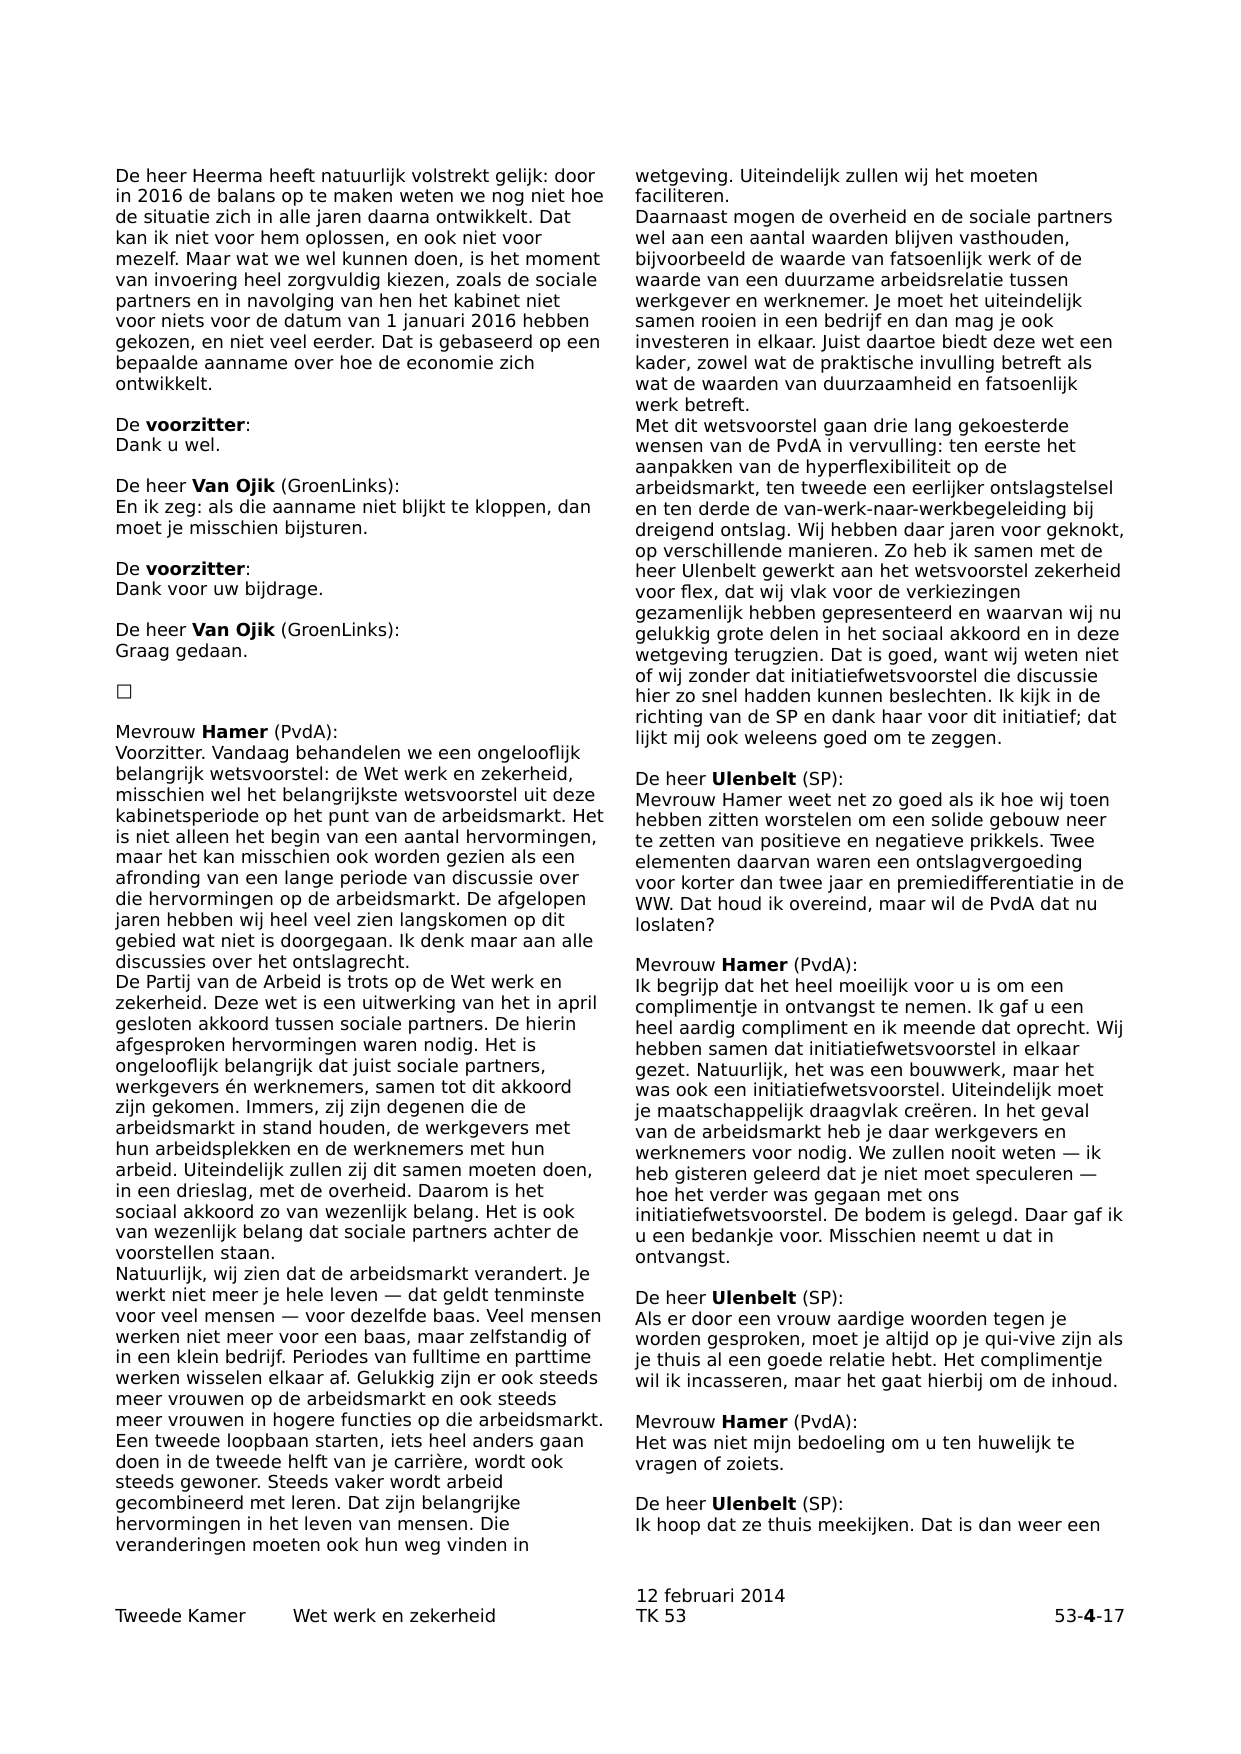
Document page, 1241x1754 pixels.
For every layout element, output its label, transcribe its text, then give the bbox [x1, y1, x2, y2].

text De heer Heerma heeft natuurlijk volstrekt gelijk: door in 2016 de balans op te maken weten we nog niet hoe de situatie zich in alle jaren daarna ontwikkelt. Dat kan ik niet voor hem oplossen, en ook niet voor mezelf. Maar wat we wel kunnen doen, is het moment van invoering heel zorgvuldig kiezen, zoals de sociale partners en in navolging van hen het kabinet niet voor niets voor de datum van 1 januari 2016 hebben gekozen, en niet veel eerder. Dat is gebaseerd op een bepaalde aanname over hoe de economie zich ontwikkelt. [115, 165, 605, 394]
text Voorzitter. Vandaag behandelen we een ongelooflijk belangrijk wetsvoorstel: de Wet werk en zekerheid, misschien wel het belangrijkste wetsvoorstel uit deze kabinetsperiode op het punt van de arbeidsmarkt. Het is niet alleen het begin van een aantal hervormingen, maar het kan misschien ook worden gezien als een afronding van een lange periode van discussie over die hervormingen op de arbeidsmarkt. De afgelopen jaren hebben wij heel veel zien langskomen op dit gebied wat niet is doorgegaan. Ik denk maar aan alle discussies over het ontslagrecht. [115, 743, 605, 972]
text De voorzitter: [115, 558, 605, 579]
text De heer Van Ojik (GroenLinks): [115, 620, 605, 641]
text De heer Ulenbelt (SP): [635, 1494, 1125, 1515]
text wetgeving. Uiteindelijk zullen wij het moeten faciliteren. [635, 165, 1125, 207]
text Ik begrijp dat het heel moeilijk voor u is om een complimentje in ontvangst te nemen. Ik gaf u een heel aardig compliment en ik meende dat oprecht. Wij hebben samen dat initiatiefwetsvoorstel in elkaar gezet. Natuurlijk, het was een bouwwerk, maar het was ook een initiatiefwetsvoorstel. Uiteindelijk moet je maatschappelijk draagvlak creëren. In het geval van de arbeidsmarkt heb je daar werkgevers en werknemers voor nodig. We zullen nooit weten — ik heb gisteren geleerd dat je niet moet speculeren — hoe het verder was gegaan met ons initiatiefwetsvoorstel. De bodem is gelegd. Daar gaf ik u een bedankje voor. Misschien neemt u dat in ontvangst. [635, 976, 1125, 1268]
text ⬜ [115, 682, 605, 702]
text Als er door een vrouw aardige woorden tegen je worden gesproken, moet je altijd op je qui-vive zijn als je thuis al een goede relatie hebt. Het complimentje wil ik incasseren, maar het gaat hierbij om de inhoud. [635, 1308, 1125, 1392]
text En ik zeg: als die aanname niet blijkt te kloppen, dan moet je misschien bijsturen. [115, 497, 605, 538]
text Mevrouw Hamer (PvdA): [115, 722, 605, 743]
text Mevrouw Hamer (PvdA): [635, 1412, 1125, 1432]
text Mevrouw Hamer weet net zo goed als ik hoe wij toen hebben zitten worstelen om een solide gebouw neer te zetten van positieve en negatieve prikkels. Twee elementen daarvan waren een ontslagvergoeding voor korter dan twee jaar en premiedifferentiatie in de WW. Dat houd ik overeind, maar wil de PvdA dat nu loslaten? [635, 789, 1125, 935]
text Met dit wetsvoorstel gaan drie lang gekoesterde wensen van de PvdA in vervulling: ten eerste het aanpakken van de hyperflexibiliteit op de arbeidsmarkt, ten tweede een eerlijker ontslagstelsel en ten derde de van-werk-naar-werkbegeleiding bij dreigend ontslag. Wij hebben daar jaren voor geknokt, op verschillende manieren. Zo heb ik samen met de heer Ulenbelt gewerkt aan het wetsvoorstel zekerheid voor flex, dat wij vlak voor de verkiezingen gezamenlijk hebben gepresenteerd en waarvan wij nu gelukkig grote delen in het sociaal akkoord en in deze wetgeving terugzien. Dat is goed, want wij weten niet of wij zonder dat initiatiefwetsvoorstel die discussie hier zo snel hadden kunnen beslechten. Ik kijk in de richting van de SP en dank haar voor dit initiatief; dat lijkt mij ook weleens goed om te zeggen. [635, 415, 1125, 749]
text De heer Ulenbelt (SP): [635, 769, 1125, 789]
text De Partij van de Arbeid is trots op de Wet werk en zekerheid. Deze wet is een uitwerking van het in april gesloten akkoord tussen sociale partners. De hierin afgesproken hervormingen waren nodig. Het is ongelooflijk belangrijk dat juist sociale partners, werkgevers én werknemers, samen tot dit akkoord zijn gekomen. Immers, zij zijn degenen die de arbeidsmarkt in stand houden, de werkgevers met hun arbeidsplekken en de werknemers met hun arbeid. Uiteindelijk zullen zij dit samen moeten doen, in een drieslag, met de overheid. Daarom is het sociaal akkoord zo van wezenlijk belang. Het is ook van wezenlijk belang dat sociale partners achter de voorstellen staan. [115, 972, 605, 1264]
text Ik hoop dat ze thuis meekijken. Dat is dan weer een [635, 1515, 1125, 1536]
text Dank voor uw bijdrage. [115, 579, 605, 600]
text De heer Van Ojik (GroenLinks): [115, 476, 605, 497]
text Daarnaast mogen de overheid en de sociale partners wel aan een aantal waarden blijven vasthouden, bijvoorbeeld de waarde van fatsoenlijk werk of de waarde van een duurzame arbeidsrelatie tussen werkgever en werknemer. Je moet het uiteindelijk samen rooien in een bedrijf en dan mag je ook investeren in elkaar. Juist daartoe biedt deze wet een kader, zowel wat de praktische invulling betreft als wat de waarden van duurzaamheid en fatsoenlijk werk betreft. [635, 207, 1125, 415]
text Mevrouw Hamer (PvdA): [635, 955, 1125, 976]
text Dank u wel. [115, 435, 605, 456]
text De heer Ulenbelt (SP): [635, 1288, 1125, 1308]
text Natuurlijk, wij zien dat de arbeidsmarkt verandert. Je werkt niet meer je hele leven — dat geldt tenminste voor veel mensen — voor dezelfde baas. Veel mensen werken niet meer voor een baas, maar zelfstandig of in een klein bedrijf. Periodes van fulltime en parttime werken wisselen elkaar af. Gelukkig zijn er ook steeds meer vrouwen op de arbeidsmarkt en ook steeds meer vrouwen in hogere functies op die arbeidsmarkt. Een tweede loopbaan starten, iets heel anders gaan doen in de tweede helft van je carrière, wordt ook steeds gewoner. Steeds vaker wordt arbeid gecombineerd met leren. Dat zijn belangrijke hervormingen in het leven van mensen. Die veranderingen moeten ook hun weg vinden in [115, 1264, 605, 1556]
text Het was niet mijn bedoeling om u ten huwelijk te vragen of zoiets. [635, 1432, 1125, 1474]
text Graag gedaan. [115, 641, 605, 662]
text De voorzitter: [115, 414, 605, 435]
